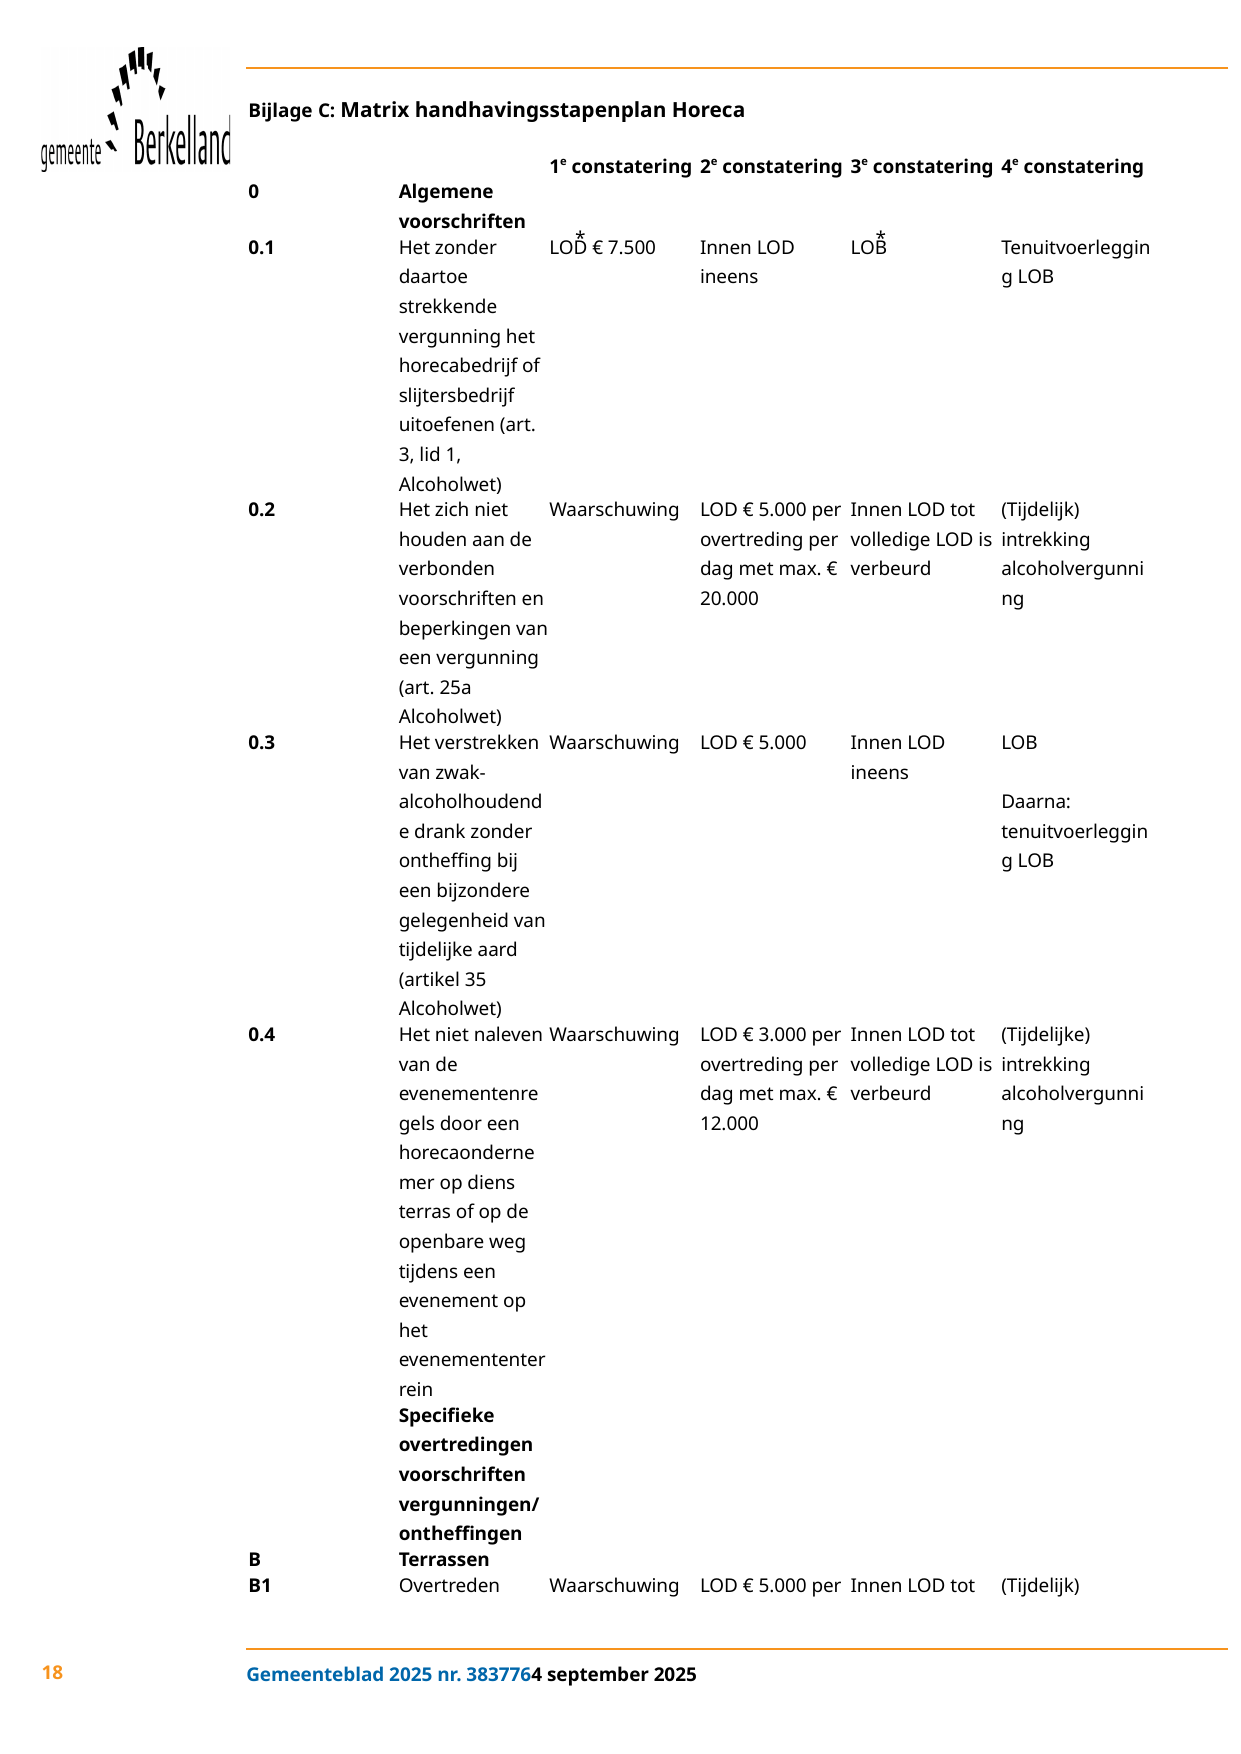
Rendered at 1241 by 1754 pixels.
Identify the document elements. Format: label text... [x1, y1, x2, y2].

table_cell 0.3 [248, 729, 398, 1021]
table_cell Waarschuwing [549, 496, 700, 729]
table_cell Terrassen [399, 1546, 549, 1572]
table_cell [850, 1402, 1001, 1546]
table_cell 0.4 [248, 1021, 398, 1402]
table_cell Het zonder daartoe strekkende vergunning het horecabedrijf of slijtersbedrijf uitoefenen (art. 3, lid 1, Alcoholwet) [399, 234, 549, 496]
table_cell Innen LOD ineens [700, 234, 850, 496]
table_header 4e constatering [1001, 153, 1152, 179]
table_cell [248, 1402, 398, 1546]
table_header [399, 153, 549, 179]
table_cell (Tijdelijke) intrekking alcoholvergunning [1001, 1021, 1152, 1402]
table_cell Het verstrekken van zwak-alcoholhoudende drank zonder ontheffing bij een bijzondere gelegenheid van tijdelijke aard (artikel 35 Alcoholwet) [399, 729, 549, 1021]
table_cell Overtreden [399, 1572, 549, 1597]
table_cell Waarschuwing [549, 729, 700, 1021]
text Bijlage C: Matrix handhavingsstapenplan Horeca [248, 95, 1152, 123]
table_cell (Tijdelijk) [1001, 1572, 1152, 1597]
table_cell B1 [248, 1572, 398, 1597]
table_cell 0.1 [248, 234, 398, 496]
table_cell [1001, 179, 1152, 234]
table_cell [549, 1402, 700, 1546]
table_cell [700, 1402, 850, 1546]
table_cell (Tijdelijk) intrekking alcoholvergunning [1001, 496, 1152, 729]
table_header 3e constatering [850, 153, 1001, 179]
table_cell [1001, 1402, 1152, 1546]
table_cell LOD € 5.000 [700, 729, 850, 1021]
table_cell LOB⃰ [850, 234, 1001, 496]
table_cell LOD⃰ € 7.500 [549, 234, 700, 496]
table_cell Innen LOD tot volledige LOD is verbeurd [850, 496, 1001, 729]
table_cell 0 [248, 179, 398, 234]
table_cell Het niet naleven van de evenementenregels door een horecaondernemer op diens terras of op de openbare weg tijdens een evenement op het evenemententerrein [399, 1021, 549, 1402]
table_cell [549, 179, 700, 234]
table_cell LOB Daarna: tenuitvoerlegging LOB [1001, 729, 1152, 1021]
table_cell [549, 1546, 700, 1572]
table_cell Specifieke overtredingen voorschriften vergunningen/ ontheffingen [399, 1402, 549, 1546]
table_header [248, 153, 398, 179]
table_header 2e constatering [700, 153, 850, 179]
picture [41, 47, 231, 172]
table_cell 0.2 [248, 496, 398, 729]
table_cell Innen LOD tot [850, 1572, 1001, 1597]
table_cell B [248, 1546, 398, 1572]
table_cell Het zich niet houden aan de verbonden voorschriften en beperkingen van een vergunning (art. 25a Alcoholwet) [399, 496, 549, 729]
table_cell LOD € 3.000 per overtreding per dag met max. € 12.000 [700, 1021, 850, 1402]
table_cell [1001, 1546, 1152, 1572]
table_header 1e constatering [549, 153, 700, 179]
table_cell [850, 179, 1001, 234]
table_cell Algemene voorschriften [399, 179, 549, 234]
table_cell Innen LOD tot volledige LOD is verbeurd [850, 1021, 1001, 1402]
table_cell Innen LOD ineens [850, 729, 1001, 1021]
table_cell LOD € 5.000 per overtreding per dag met max. € 20.000 [700, 496, 850, 729]
table_cell [700, 179, 850, 234]
table_cell [850, 1546, 1001, 1572]
table_cell [700, 1546, 850, 1572]
table_cell LOD € 5.000 per [700, 1572, 850, 1597]
table_cell Waarschuwing [549, 1021, 700, 1402]
table_cell Waarschuwing [549, 1572, 700, 1597]
table_cell Tenuitvoerlegging LOB [1001, 234, 1152, 496]
